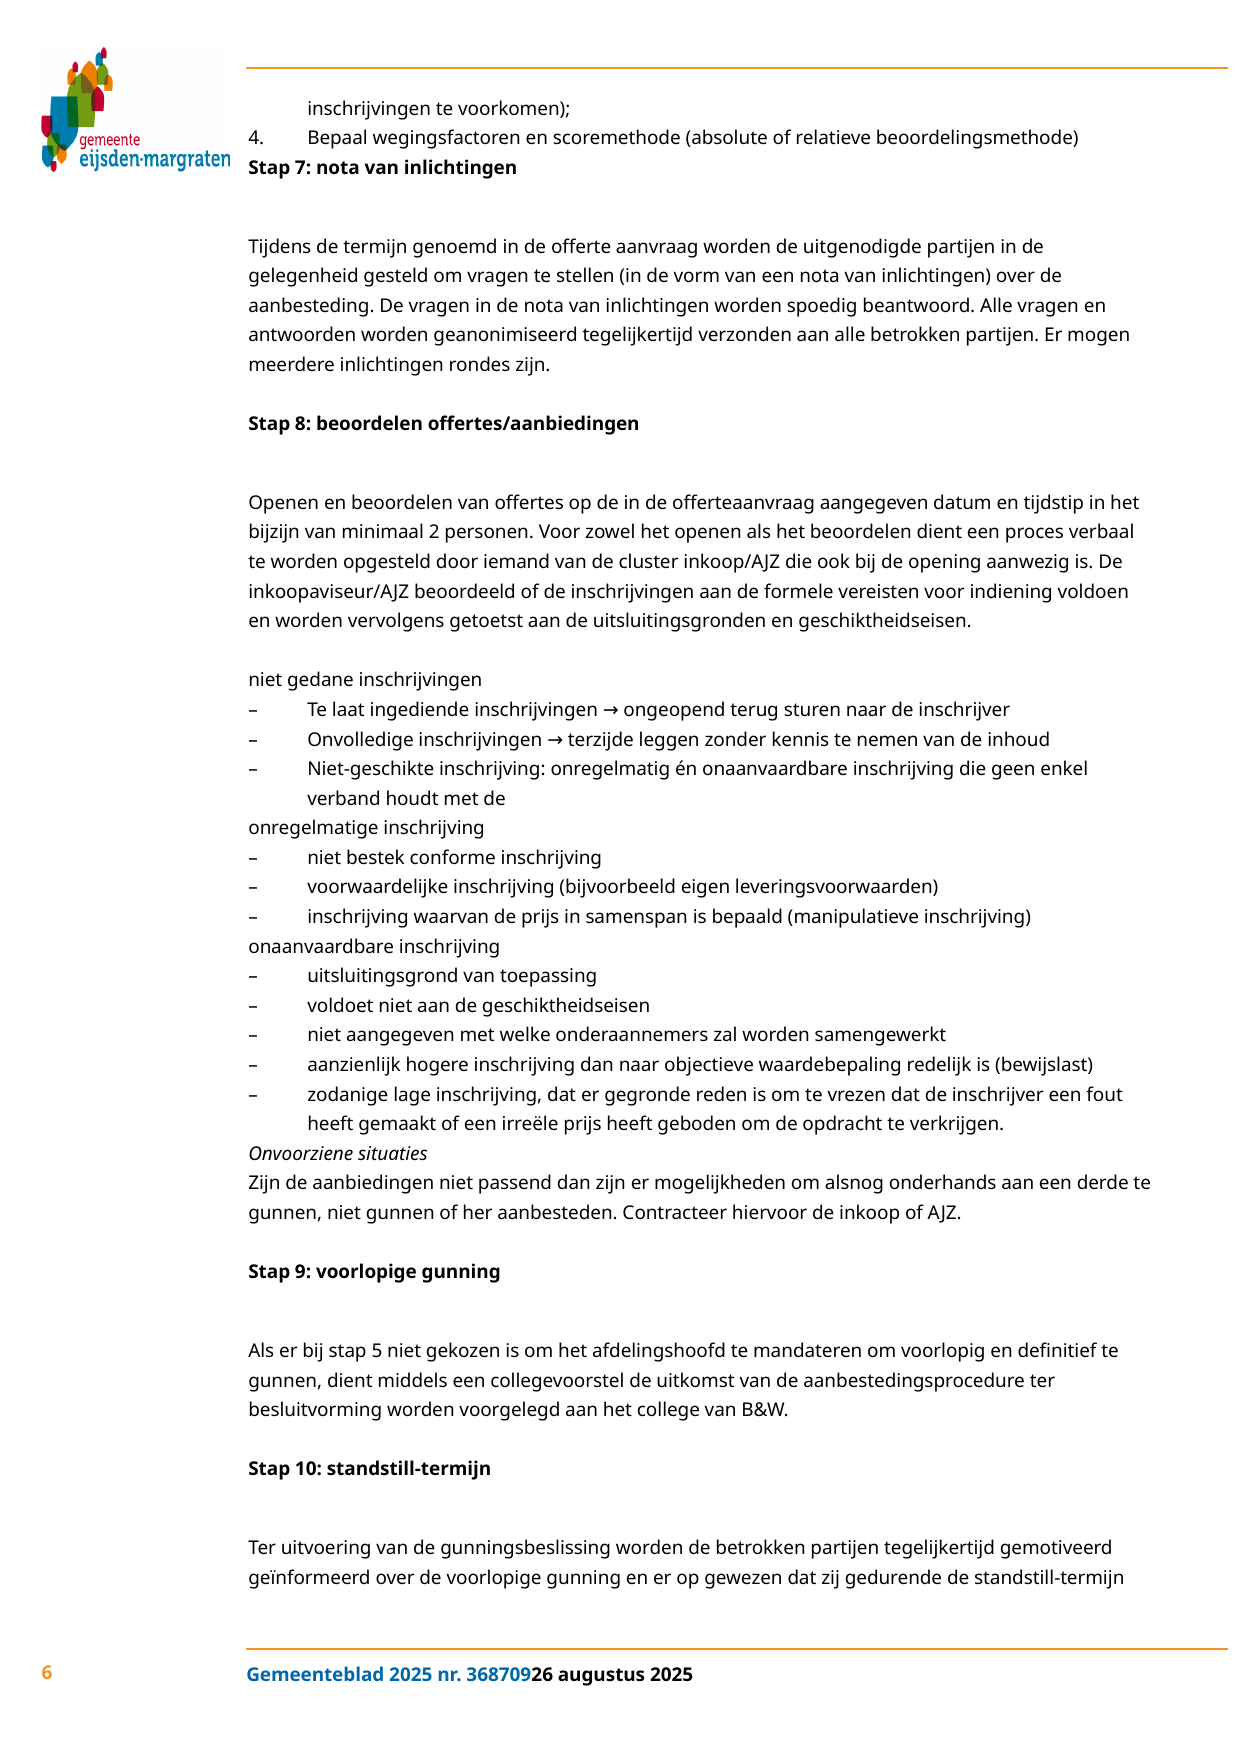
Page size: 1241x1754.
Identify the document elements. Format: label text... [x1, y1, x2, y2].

list niet aangegeven met welke onderaannemers zal worden samengewerkt [248, 1022, 1152, 1047]
text Onvoorziene situaties [248, 1140, 1152, 1166]
text Stap 8: beoordelen offertes/aanbiedingen [248, 410, 1152, 436]
list Onvolledige inschrijvingen → terzijde leggen zonder kennis te nemen van de inhoud [248, 726, 1152, 752]
picture [41, 47, 231, 172]
list Te laat ingediende inschrijvingen → ongeopend terug sturen naar de inschrijver [248, 696, 1152, 722]
text Als er bij stap 5 niet gekozen is om het afdelingshoofd te mandateren om voorlopig en definitief te gunnen, dient middels een collegevoorstel de uitkomst van de aanbestedingsprocedure ter besluitvorming worden voorgelegd aan het college van B&W. [248, 1337, 1152, 1422]
list Bepaal wegingsfactoren en scoremethode (absolute of relatieve beoordelingsmethode) [248, 124, 1152, 150]
list zodanige lage inschrijving, dat er gegronde reden is om te vrezen dat de inschrijver een fout heeft gemaakt of een irreële prijs heeft geboden om de opdracht te verkrijgen. [248, 1081, 1152, 1136]
list inschrijvingen te voorkomen); [248, 95, 1152, 121]
text Stap 7: nota van inlichtingen [248, 154, 1152, 180]
text onregelmatige inschrijving [248, 814, 1152, 840]
list inschrijving waarvan de prijs in samenspan is bepaald (manipulatieve inschrijving) [248, 903, 1152, 929]
list uitsluitingsgrond van toepassing [248, 962, 1152, 988]
list niet bestek conforme inschrijving [248, 844, 1152, 870]
text Zijn de aanbiedingen niet passend dan zijn er mogelijkheden om alsnog onderhands aan een derde te gunnen, niet gunnen of her aanbesteden. Contracteer hiervoor de inkoop of AJZ. [248, 1169, 1152, 1225]
list voldoet niet aan de geschiktheidseisen [248, 992, 1152, 1018]
text onaanvaardbare inschrijving [248, 933, 1152, 959]
text Stap 9: voorlopige gunning [248, 1258, 1152, 1284]
list Niet-geschikte inschrijving: onregelmatig én onaanvaardbare inschrijving die geen enkel verband houdt met de [248, 755, 1152, 811]
text Stap 10: standstill-termijn [248, 1456, 1152, 1481]
list voorwaardelijke inschrijving (bijvoorbeeld eigen leveringsvoorwaarden) [248, 874, 1152, 899]
text Openen en beoordelen van offertes op de in de offerteaanvraag aangegeven datum en tijdstip in het bijzijn van minimaal 2 personen. Voor zowel het openen als het beoordelen dient een proces verbaal te worden opgesteld door iemand van de cluster inkoop/AJZ die ook bij de opening aanwezig is. De inkoopaviseur/AJZ beoordeeld of de inschrijvingen aan de formele vereisten voor indiening voldoen en worden vervolgens getoetst aan de uitsluitingsgronden en geschiktheidseisen. [248, 489, 1152, 633]
text Ter uitvoering van de gunningsbeslissing worden de betrokken partijen tegelijkertijd gemotiveerd geïnformeerd over de voorlopige gunning en er op gewezen dat zij gedurende de standstill-termijn [248, 1534, 1152, 1590]
text niet gedane inschrijvingen [248, 667, 1152, 692]
list aanzienlijk hogere inschrijving dan naar objectieve waardebepaling redelijk is (bewijslast) [248, 1051, 1152, 1077]
text Tijdens de termijn genoemd in de offerte aanvraag worden de uitgenodigde partijen in de gelegenheid gesteld om vragen te stellen (in de vorm van een nota van inlichtingen) over de aanbesteding. De vragen in de nota van inlichtingen worden spoedig beantwoord. Alle vragen en antwoorden worden geanonimiseerd tegelijkertijd verzonden aan alle betrokken partijen. Er mogen meerdere inlichtingen rondes zijn. [248, 233, 1152, 377]
